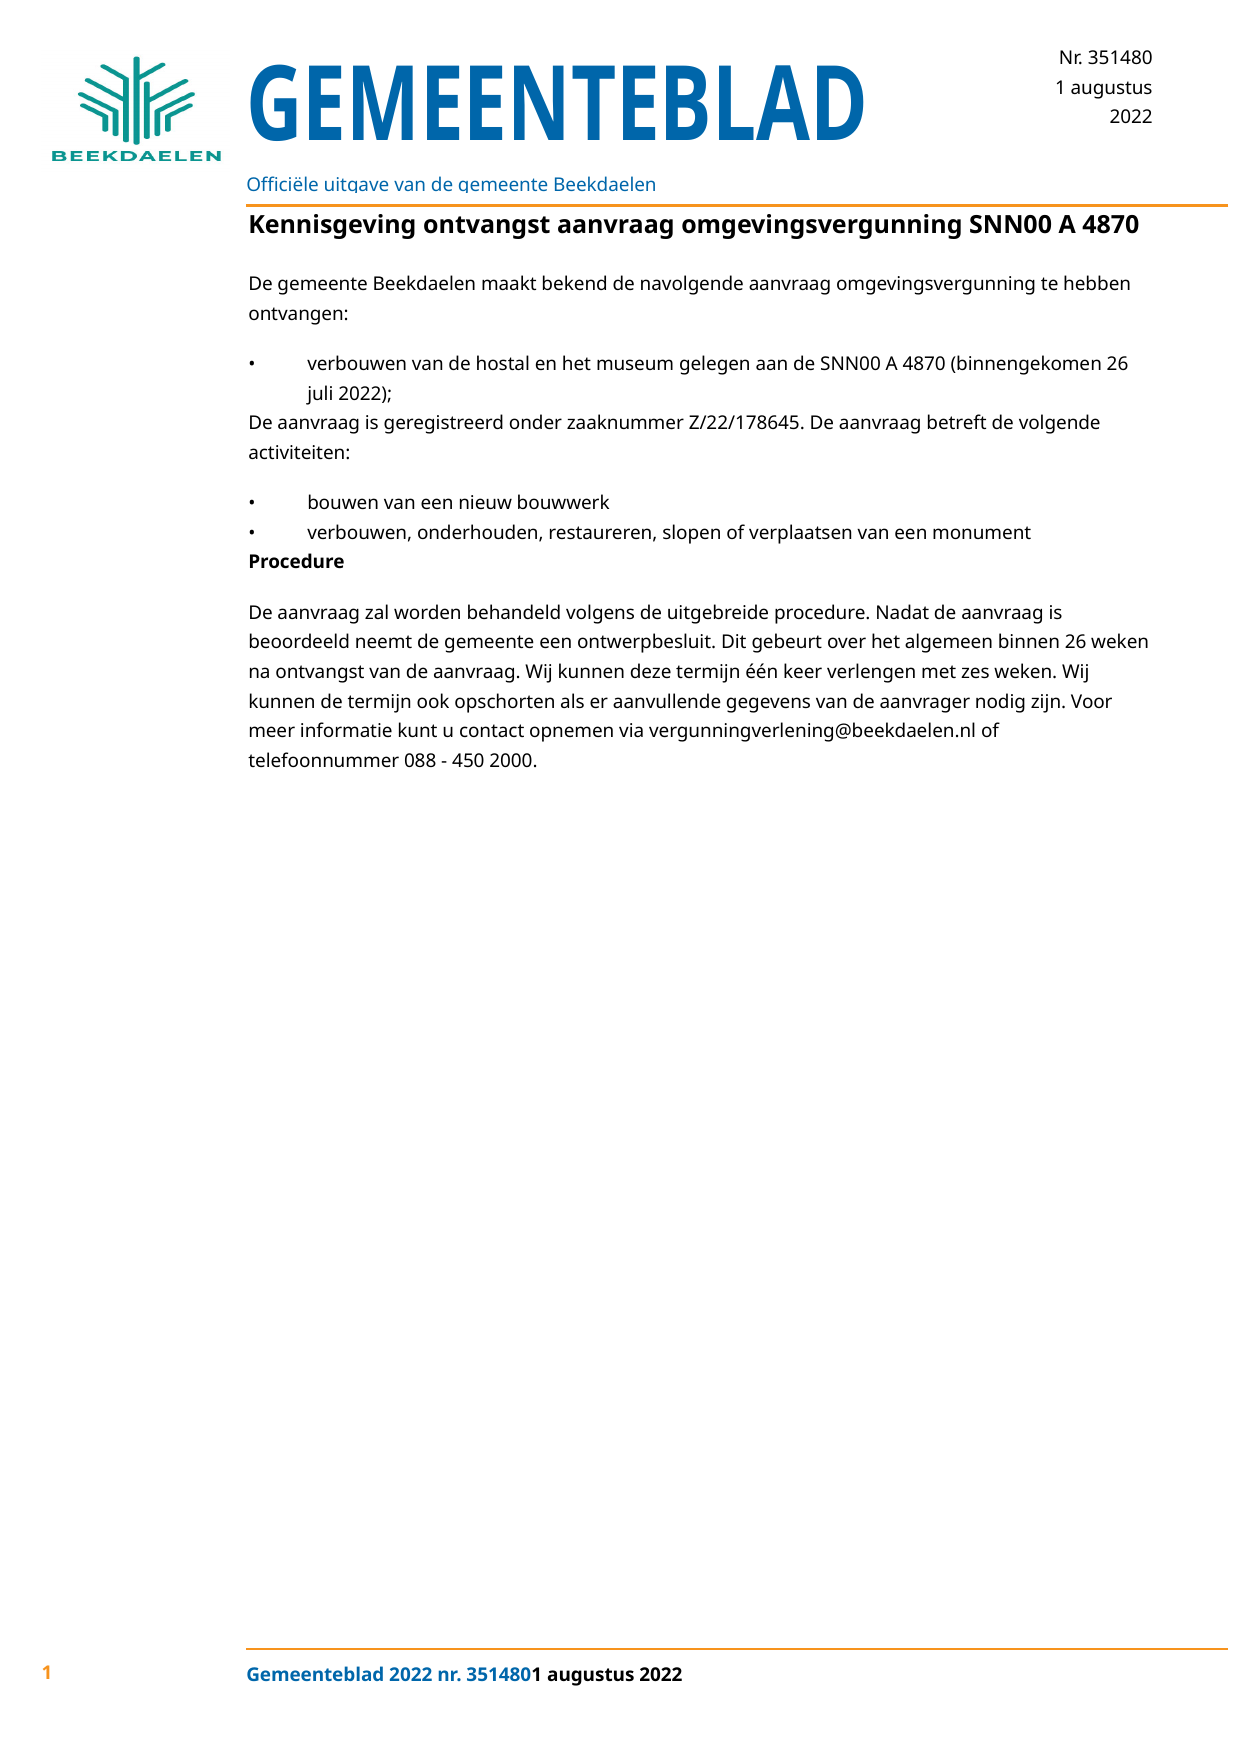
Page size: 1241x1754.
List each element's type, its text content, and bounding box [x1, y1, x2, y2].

text De aanvraag is geregistreerd onder zaaknummer Z/22/178645. De aanvraag betreft de volgende activiteiten: [248, 409, 1152, 465]
text De gemeente Beekdaelen maakt bekend de navolgende aanvraag omgevingsvergunning te hebben ontvangen: [248, 270, 1152, 326]
list bouwen van een nieuw bouwwerk [248, 489, 1152, 515]
text De aanvraag zal worden behandeld volgens de uitgebreide procedure. Nadat de aanvraag is beoordeeld neemt de gemeente een ontwerpbesluit. Dit gebeurt over het algemeen binnen 26 weken na ontvangst van de aanvraag. Wij kunnen deze termijn één keer verlengen met zes weken. Wij kunnen de termijn ook opschorten als er aanvullende gegevens van de aanvrager nodig zijn. Voor meer informatie kunt u contact opnemen via vergunningverlening@beekdaelen.nl of telefoonnummer 088 - 450 2000. [248, 599, 1152, 773]
list verbouwen, onderhouden, restaureren, slopen of verplaatsen van een monument [248, 519, 1152, 545]
text Kennisgeving ontvangst aanvraag omgevingsvergunning SNN00 A 4870 [248, 207, 1152, 241]
text Procedure [248, 549, 1152, 574]
picture [41, 47, 231, 172]
list verbouwen van de hostal en het museum gelegen aan de SNN00 A 4870 (binnengekomen 26 juli 2022); [248, 350, 1152, 406]
